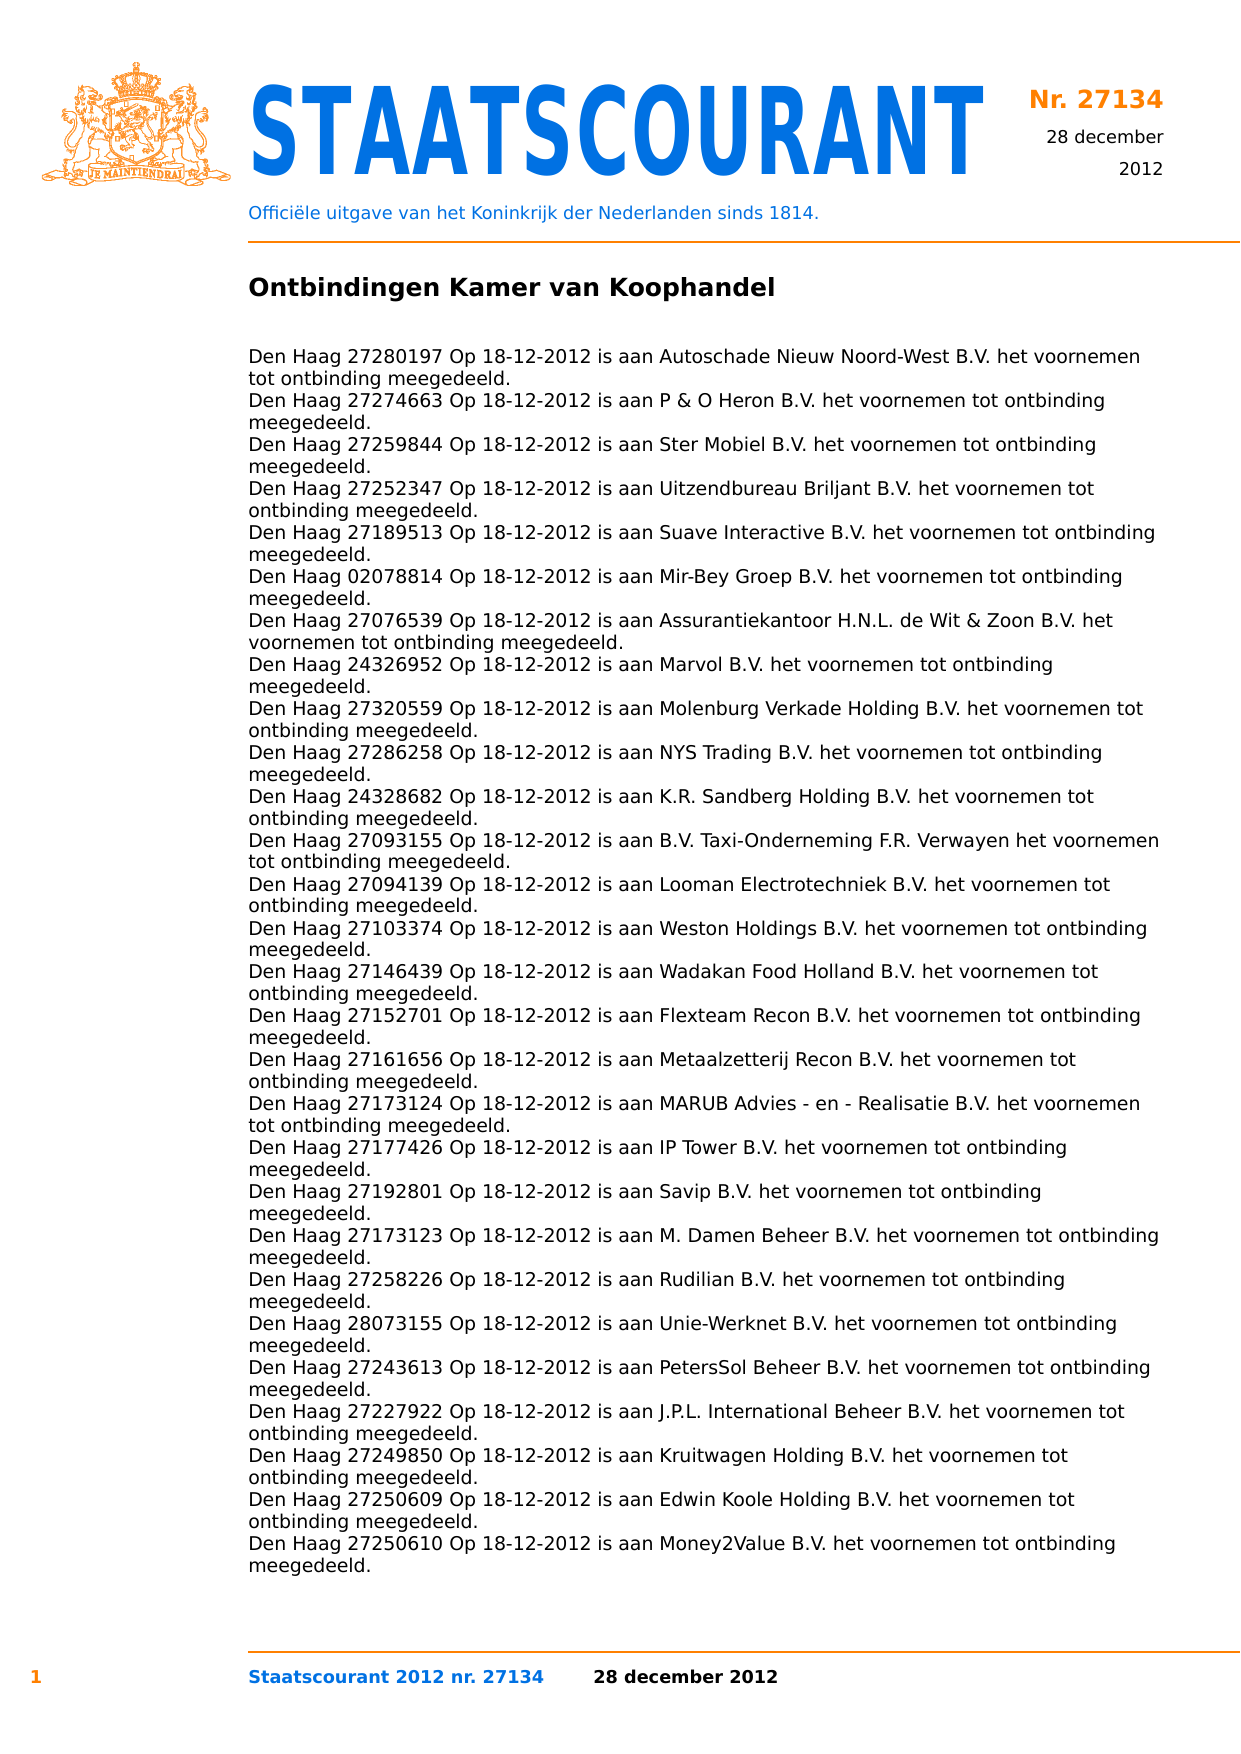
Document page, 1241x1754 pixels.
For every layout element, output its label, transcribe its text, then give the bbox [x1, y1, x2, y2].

text Den Haag 27146439 Op 18-12-2012 is aan Wadakan Food Holland B.V. het voornemen tot ontbinding meegedeeld. [248, 961, 1163, 1005]
text Den Haag 27250610 Op 18-12-2012 is aan Money2Value B.V. het voornemen tot ontbinding meegedeeld. [248, 1533, 1163, 1577]
text Den Haag 27274663 Op 18-12-2012 is aan P & O Heron B.V. het voornemen tot ontbinding meegedeeld. [248, 390, 1163, 434]
text Den Haag 27161656 Op 18-12-2012 is aan Metaalzetterij Recon B.V. het voornemen tot ontbinding meegedeeld. [248, 1049, 1163, 1093]
text Den Haag 24326952 Op 18-12-2012 is aan Marvol B.V. het voornemen tot ontbinding meegedeeld. [248, 654, 1163, 698]
text Den Haag 28073155 Op 18-12-2012 is aan Unie-Werknet B.V. het voornemen tot ontbinding meegedeeld. [248, 1313, 1163, 1357]
text Den Haag 27173124 Op 18-12-2012 is aan MARUB Advies - en - Realisatie B.V. het voornemen tot ontbinding meegedeeld. [248, 1093, 1163, 1137]
text Den Haag 27286258 Op 18-12-2012 is aan NYS Trading B.V. het voornemen tot ontbinding meegedeeld. [248, 742, 1163, 786]
table_header STAATSCOURANT [248, 62, 998, 203]
text Den Haag 27103374 Op 18-12-2012 is aan Weston Holdings B.V. het voornemen tot ontbinding meegedeeld. [248, 917, 1163, 961]
text Den Haag 27076539 Op 18-12-2012 is aan Assurantiekantoor H.N.L. de Wit & Zoon B.V. het voornemen tot ontbinding meegedeeld. [248, 610, 1163, 654]
table_cell 2012 [998, 153, 1240, 203]
text Den Haag 27259844 Op 18-12-2012 is aan Ster Mobiel B.V. het voornemen tot ontbinding meegedeeld. [248, 434, 1163, 478]
text Den Haag 27252347 Op 18-12-2012 is aan Uitzendbureau Briljant B.V. het voornemen tot ontbinding meegedeeld. [248, 478, 1163, 522]
text Den Haag 27243613 Op 18-12-2012 is aan PetersSol Beheer B.V. het voornemen tot ontbinding meegedeeld. [248, 1357, 1163, 1401]
text Den Haag 02078814 Op 18-12-2012 is aan Mir-Bey Groep B.V. het voornemen tot ontbinding meegedeeld. [248, 566, 1163, 610]
text Den Haag 27258226 Op 18-12-2012 is aan Rudilian B.V. het voornemen tot ontbinding meegedeeld. [248, 1269, 1163, 1313]
text Den Haag 24328682 Op 18-12-2012 is aan K.R. Sandberg Holding B.V. het voornemen tot ontbinding meegedeeld. [248, 786, 1163, 829]
text Den Haag 27280197 Op 18-12-2012 is aan Autoschade Nieuw Noord-West B.V. het voornemen tot ontbinding meegedeeld. [248, 346, 1163, 390]
text Den Haag 27152701 Op 18-12-2012 is aan Flexteam Recon B.V. het voornemen tot ontbinding meegedeeld. [248, 1005, 1163, 1049]
text Den Haag 27177426 Op 18-12-2012 is aan IP Tower B.V. het voornemen tot ontbinding meegedeeld. [248, 1137, 1163, 1181]
text Den Haag 27173123 Op 18-12-2012 is aan M. Damen Beheer B.V. het voornemen tot ontbinding meegedeeld. [248, 1225, 1163, 1269]
text Den Haag 27192801 Op 18-12-2012 is aan Savip B.V. het voornemen tot ontbinding meegedeeld. [248, 1181, 1163, 1225]
text Den Haag 27093155 Op 18-12-2012 is aan B.V. Taxi-Onderneming F.R. Verwayen het voornemen tot ontbinding meegedeeld. [248, 829, 1163, 873]
text Den Haag 27250609 Op 18-12-2012 is aan Edwin Koole Holding B.V. het voornemen tot ontbinding meegedeeld. [248, 1489, 1163, 1533]
table_header [25, 62, 248, 241]
table_header Nr. 27134 [998, 62, 1240, 121]
table_cell 28 december [998, 121, 1240, 153]
subtitle Ontbindingen Kamer van Koophandel [248, 273, 1163, 302]
text Den Haag 27249850 Op 18-12-2012 is aan Kruitwagen Holding B.V. het voornemen tot ontbinding meegedeeld. [248, 1445, 1163, 1489]
text Den Haag 27320559 Op 18-12-2012 is aan Molenburg Verkade Holding B.V. het voornemen tot ontbinding meegedeeld. [248, 698, 1163, 742]
text Den Haag 27189513 Op 18-12-2012 is aan Suave Interactive B.V. het voornemen tot ontbinding meegedeeld. [248, 522, 1163, 566]
picture [41, 62, 231, 186]
table_cell Officiële uitgave van het Koninkrijk der Nederlanden sinds 1814. [248, 203, 1240, 241]
text Den Haag 27227922 Op 18-12-2012 is aan J.P.L. International Beheer B.V. het voornemen tot ontbinding meegedeeld. [248, 1401, 1163, 1445]
text Den Haag 27094139 Op 18-12-2012 is aan Looman Electrotechniek B.V. het voornemen tot ontbinding meegedeeld. [248, 873, 1163, 917]
